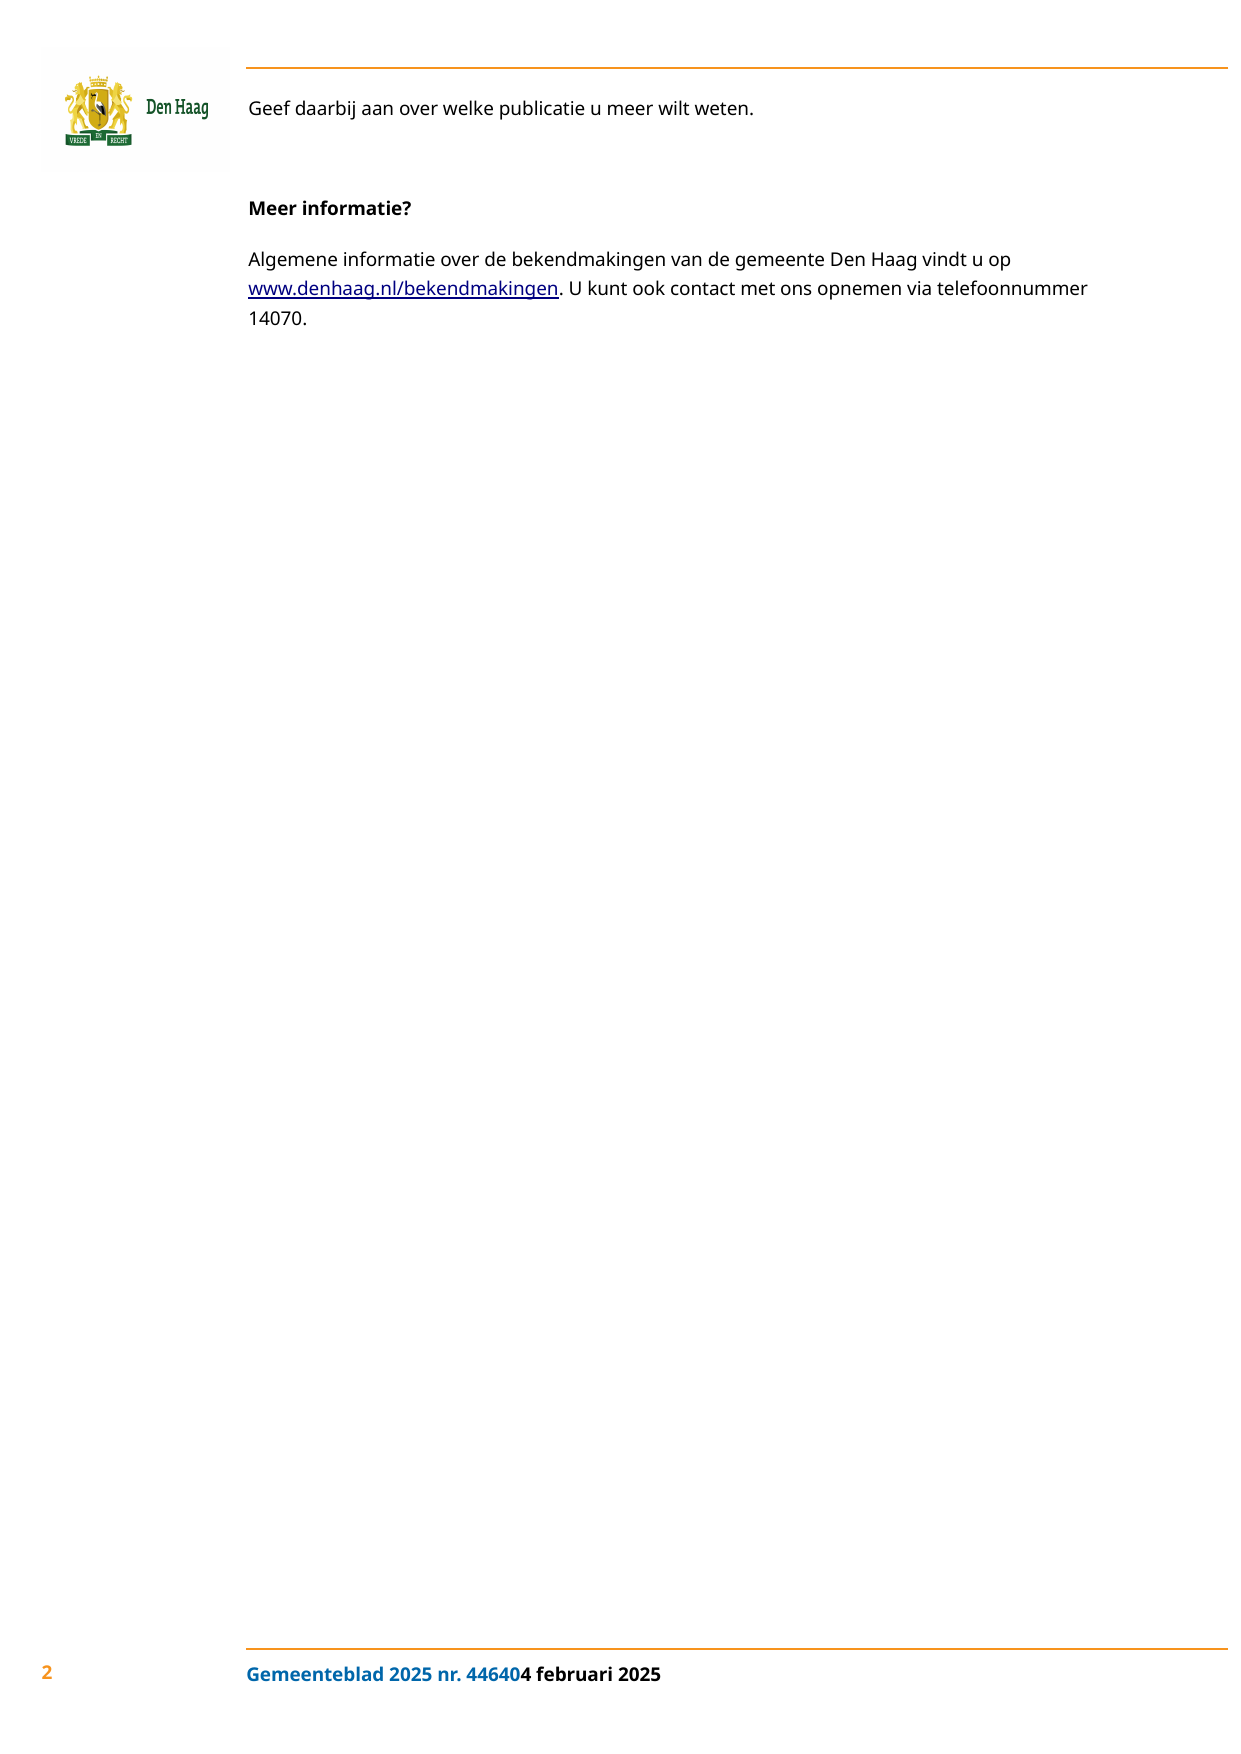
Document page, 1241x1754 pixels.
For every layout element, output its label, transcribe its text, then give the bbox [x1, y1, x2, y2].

text Geef daarbij aan over welke publicatie u meer wilt weten. [248, 95, 1152, 121]
text Meer informatie? [248, 196, 1152, 221]
picture [41, 47, 231, 172]
text Algemene informatie over de bekendmakingen van de gemeente Den Haag vindt u op www.denhaag.nl/bekendmakingen. U kunt ook contact met ons opnemen via telefoonnummer 14070. [248, 246, 1152, 331]
